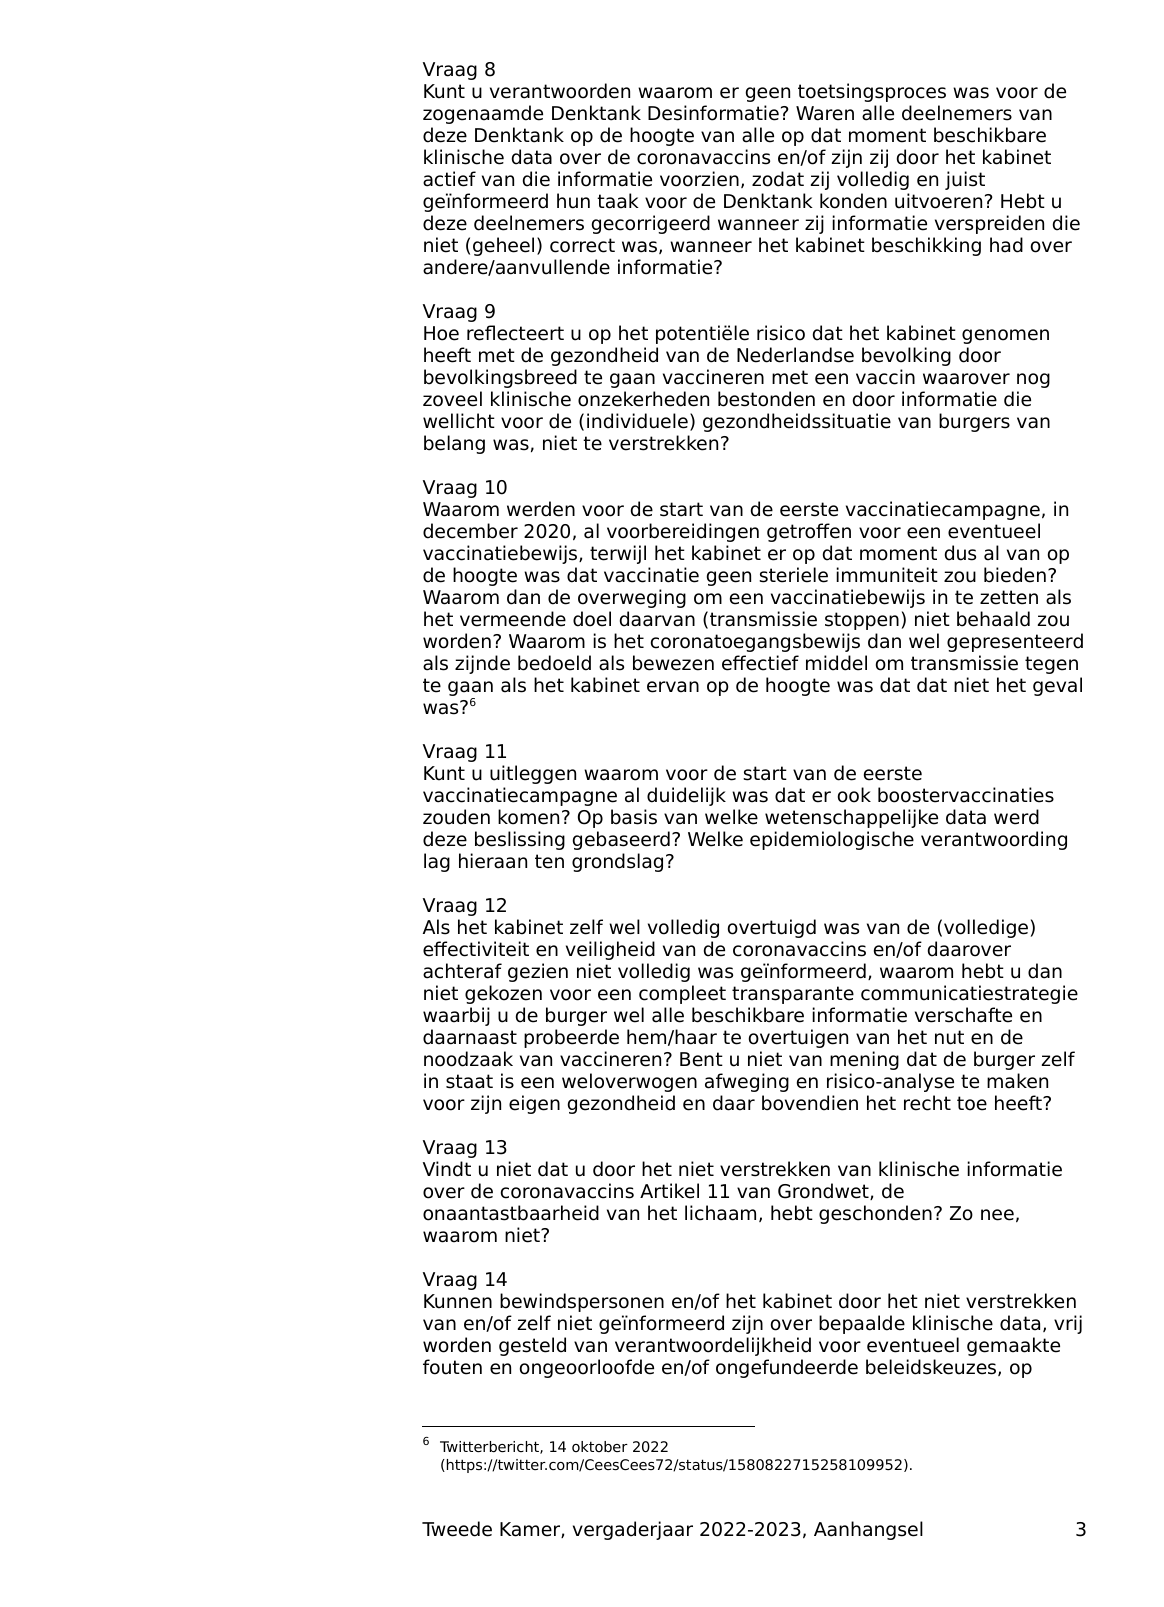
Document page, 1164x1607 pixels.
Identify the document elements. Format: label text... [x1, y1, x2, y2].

text Als het kabinet zelf wel volledig overtuigd was van de (volledige) effectiviteit en veiligheid van de coronavaccins en/of daarover achteraf gezien niet volledig was geïnformeerd, waarom hebt u dan niet gekozen voor een compleet transparante communicatiestrategie waarbij u de burger wel alle beschikbare informatie verschafte en daarnaast probeerde hem/haar te overtuigen van het nut en de noodzaak van vaccineren? Bent u niet van mening dat de burger zelf in staat is een weloverwogen afweging en risico-analyse te maken voor zijn eigen gezondheid en daar bovendien het recht toe heeft? [422, 917, 1087, 1115]
text Waarom werden voor de start van de eerste vaccinatiecampagne, in december 2020, al voorbereidingen getroffen voor een eventueel vaccinatiebewijs, terwijl het kabinet er op dat moment dus al van op de hoogte was dat vaccinatie geen steriele immuniteit zou bieden? Waarom dan de overweging om een vaccinatiebewijs in te zetten als het vermeende doel daarvan (transmissie stoppen) niet behaald zou worden? Waarom is het coronatoegangsbewijs dan wel gepresenteerd als zijnde bedoeld als bewezen effectief middel om transmissie tegen te gaan als het kabinet ervan op de hoogte was dat dat niet het geval was? [422, 499, 1087, 719]
text Vraag 9 [422, 301, 1087, 323]
text Kunt u uitleggen waarom voor de start van de eerste vaccinatiecampagne al duidelijk was dat er ook boostervaccinaties zouden komen? Op basis van welke wetenschappelijke data werd deze beslissing gebaseerd? Welke epidemiologische verantwoording lag hieraan ten grondslag? [422, 763, 1087, 873]
text Kunnen bewindspersonen en/of het kabinet door het niet verstrekken van en/of zelf niet geïnformeerd zijn over bepaalde klinische data, vrij worden gesteld van verantwoordelijkheid voor eventueel gemaakte fouten en ongeoorloofde en/of ongefundeerde beleidskeuzes, op [422, 1291, 1087, 1379]
text Vraag 10 [422, 477, 1087, 499]
text Vraag 8 [422, 59, 1087, 81]
text Vraag 14 [422, 1269, 1087, 1291]
text Twitterbericht, 14 oktober 2022 (https://twitter.com/CeesCees72/status/1580822715258109952). [422, 1435, 1087, 1474]
text Hoe reflecteert u op het potentiële risico dat het kabinet genomen heeft met de gezondheid van de Nederlandse bevolking door bevolkingsbreed te gaan vaccineren met een vaccin waarover nog zoveel klinische onzekerheden bestonden en door informatie die wellicht voor de (individuele) gezondheidssituatie van burgers van belang was, niet te verstrekken? [422, 323, 1087, 455]
text Vraag 13 [422, 1137, 1087, 1159]
text Vraag 12 [422, 895, 1087, 917]
text Kunt u verantwoorden waarom er geen toetsingsproces was voor de zogenaamde Denktank Desinformatie? Waren alle deelnemers van deze Denktank op de hoogte van alle op dat moment beschikbare klinische data over de coronavaccins en/of zijn zij door het kabinet actief van die informatie voorzien, zodat zij volledig en juist geïnformeerd hun taak voor de Denktank konden uitvoeren? Hebt u deze deelnemers gecorrigeerd wanneer zij informatie verspreiden die niet (geheel) correct was, wanneer het kabinet beschikking had over andere/aanvullende informatie? [422, 81, 1087, 279]
text Vraag 11 [422, 741, 1087, 763]
text Vindt u niet dat u door het niet verstrekken van klinische informatie over de coronavaccins Artikel 11 van Grondwet, de onaantastbaarheid van het lichaam, hebt geschonden? Zo nee, waarom niet? [422, 1159, 1087, 1247]
